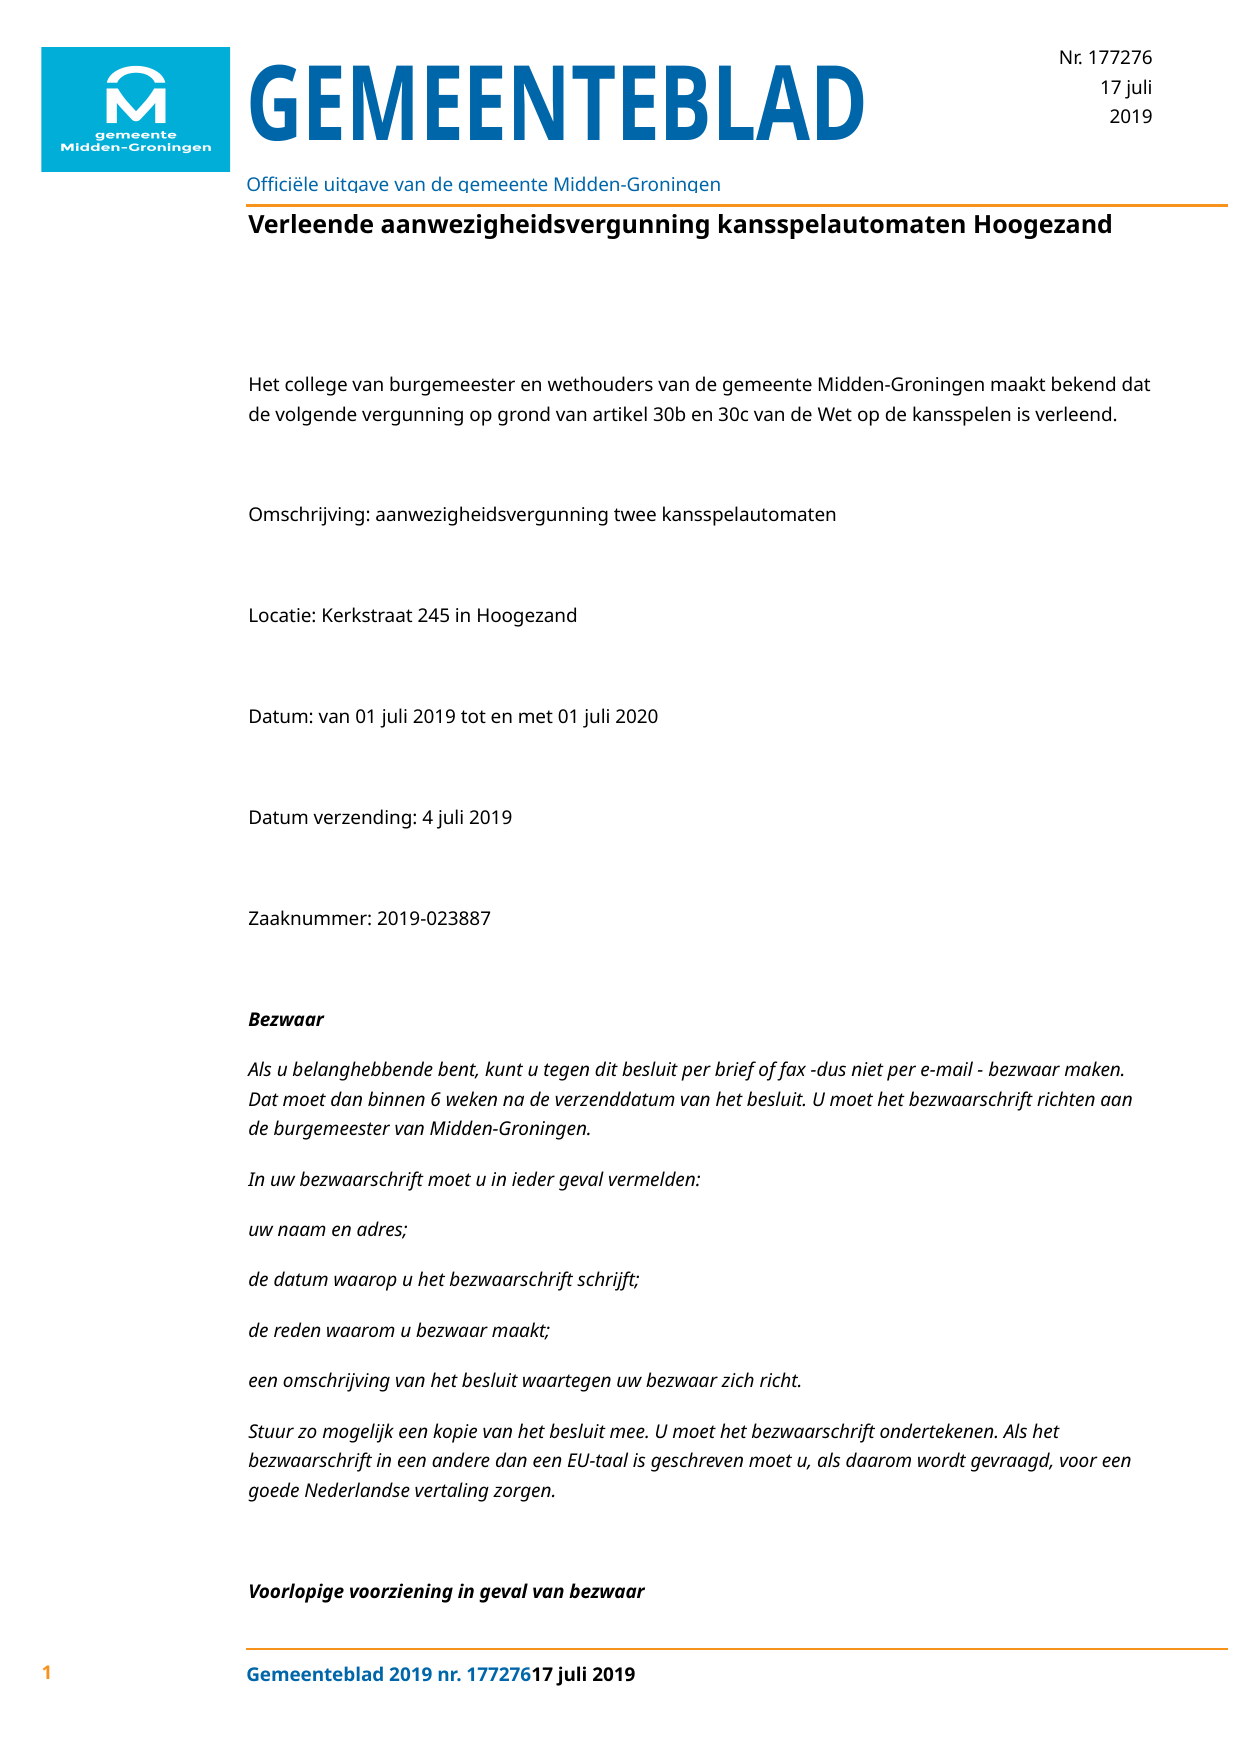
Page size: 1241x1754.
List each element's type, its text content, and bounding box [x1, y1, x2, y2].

text Voorlopige voorziening in geval van bezwaar [248, 1578, 1152, 1603]
text In uw bezwaarschrift moet u in ieder geval vermelden: [248, 1166, 1152, 1191]
text de datum waarop u het bezwaarschrift schrijft; [248, 1267, 1152, 1292]
text Verleende aanwezigheidsvergunning kansspelautomaten Hoogezand [248, 207, 1152, 241]
text Zaaknummer: 2019-023887 [248, 905, 1152, 931]
text Datum: van 01 juli 2019 tot en met 01 juli 2020 [248, 703, 1152, 729]
text uw naam en adres; [248, 1216, 1152, 1242]
text Bezwaar [248, 1006, 1152, 1031]
text Het college van burgemeester en wethouders van de gemeente Midden-Groningen maakt bekend dat de volgende vergunning op grond van artikel 30b en 30c van de Wet op de kansspelen is verleend. [248, 371, 1152, 426]
text een omschrijving van het besluit waartegen uw bezwaar zich richt. [248, 1367, 1152, 1393]
picture [108, 66, 164, 82]
text Omschrijving: aanwezigheidsvergunning twee kansspelautomaten [248, 502, 1152, 527]
text Stuur zo mogelijk een kopie van het besluit mee. U moet het bezwaarschrift ondertekenen. Als het bezwaarschrift in een andere dan een EU-taal is geschreven moet u, als daarom wordt gevraagd, voor een goede Nederlandse vertaling zorgen. [248, 1418, 1152, 1503]
text de reden waarom u bezwaar maakt; [248, 1317, 1152, 1343]
text Locatie: Kerkstraat 245 in Hoogezand [248, 602, 1152, 628]
text Als u belanghebbende bent, kunt u tegen dit besluit per brief of fax -dus niet per e-mail - bezwaar maken. Dat moet dan binnen 6 weken na de verzenddatum van het besluit. U moet het bezwaarschrift richten aan de burgemeester van Midden-Groningen. [248, 1056, 1152, 1141]
picture [107, 89, 165, 122]
picture [184, 146, 190, 153]
text Datum verzending: 4 juli 2019 [248, 804, 1152, 830]
